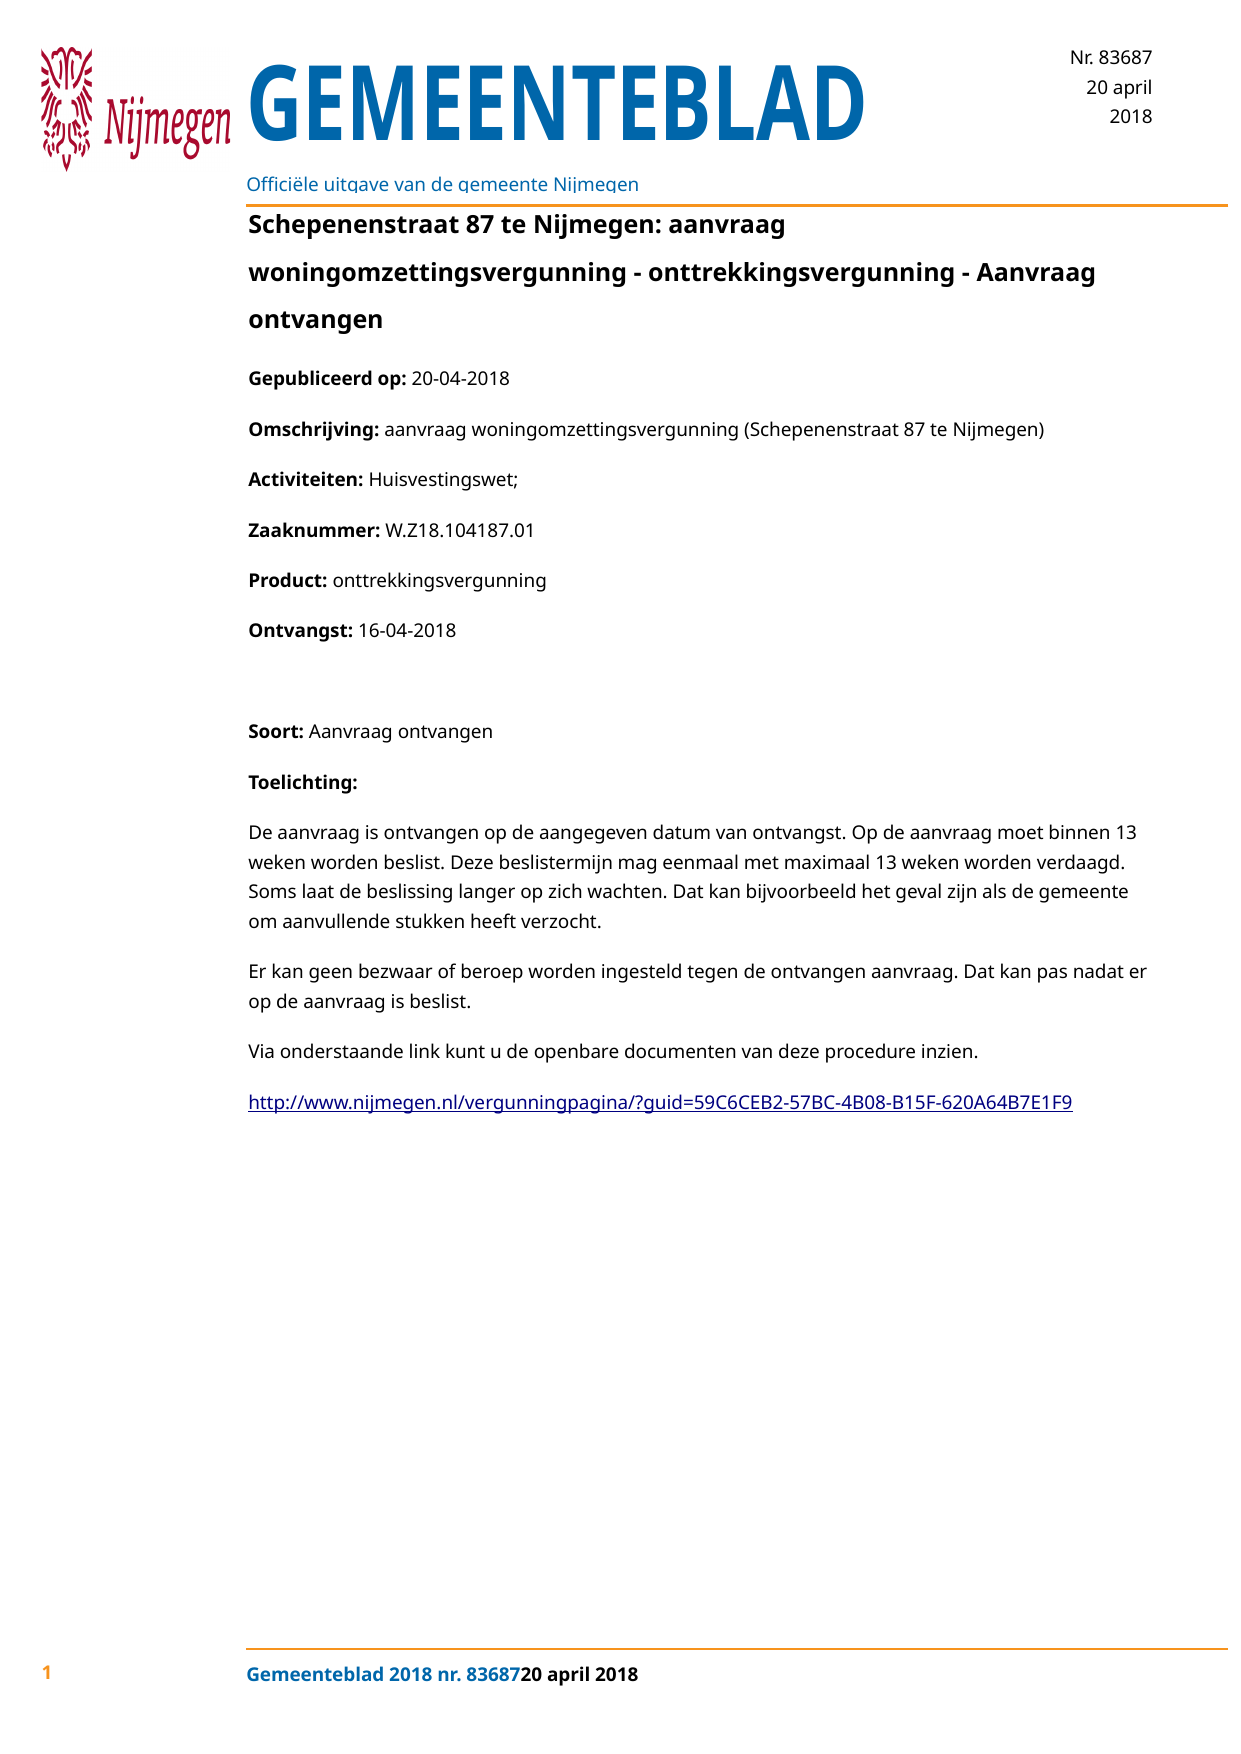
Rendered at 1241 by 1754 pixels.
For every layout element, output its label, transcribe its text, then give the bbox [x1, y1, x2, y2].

text Toelichting: [248, 769, 1152, 794]
text Activiteiten: Huisvestingswet; [248, 466, 1152, 492]
text Via onderstaande link kunt u de openbare documenten van deze procedure inzien. [248, 1038, 1152, 1064]
text Product: onttrekkingsvergunning [248, 567, 1152, 593]
text Soort: Aanvraag ontvangen [248, 718, 1152, 744]
text Zaaknummer: W.Z18.104187.01 [248, 517, 1152, 542]
text Schepenenstraat 87 te Nijmegen: aanvraag woningomzettingsvergunning - onttrekkingsvergunning - Aanvraag ontvangen [248, 207, 1152, 336]
text Er kan geen bezwaar of beroep worden ingesteld tegen de ontvangen aanvraag. Dat kan pas nadat er op de aanvraag is beslist. [248, 958, 1152, 1014]
text Ontvangst: 16-04-2018 [248, 618, 1152, 643]
text Omschrijving: aanvraag woningomzettingsvergunning (Schepenenstraat 87 te Nijmegen) [248, 416, 1152, 442]
text Gepubliceerd op: 20-04-2018 [248, 366, 1152, 391]
text De aanvraag is ontvangen op de aangegeven datum van ontvangst. Op de aanvraag moet binnen 13 weken worden beslist. Deze beslistermijn mag eenmaal met maximaal 13 weken worden verdaagd. Soms laat de beslissing langer op zich wachten. Dat kan bijvoorbeeld het geval zijn als de gemeente om aanvullende stukken heeft verzocht. [248, 819, 1152, 934]
text http://www.nijmegen.nl/vergunningpagina/?guid=59C6CEB2-57BC-4B08-B15F-620A64B7E1F9 [248, 1089, 1152, 1114]
picture [41, 47, 231, 172]
